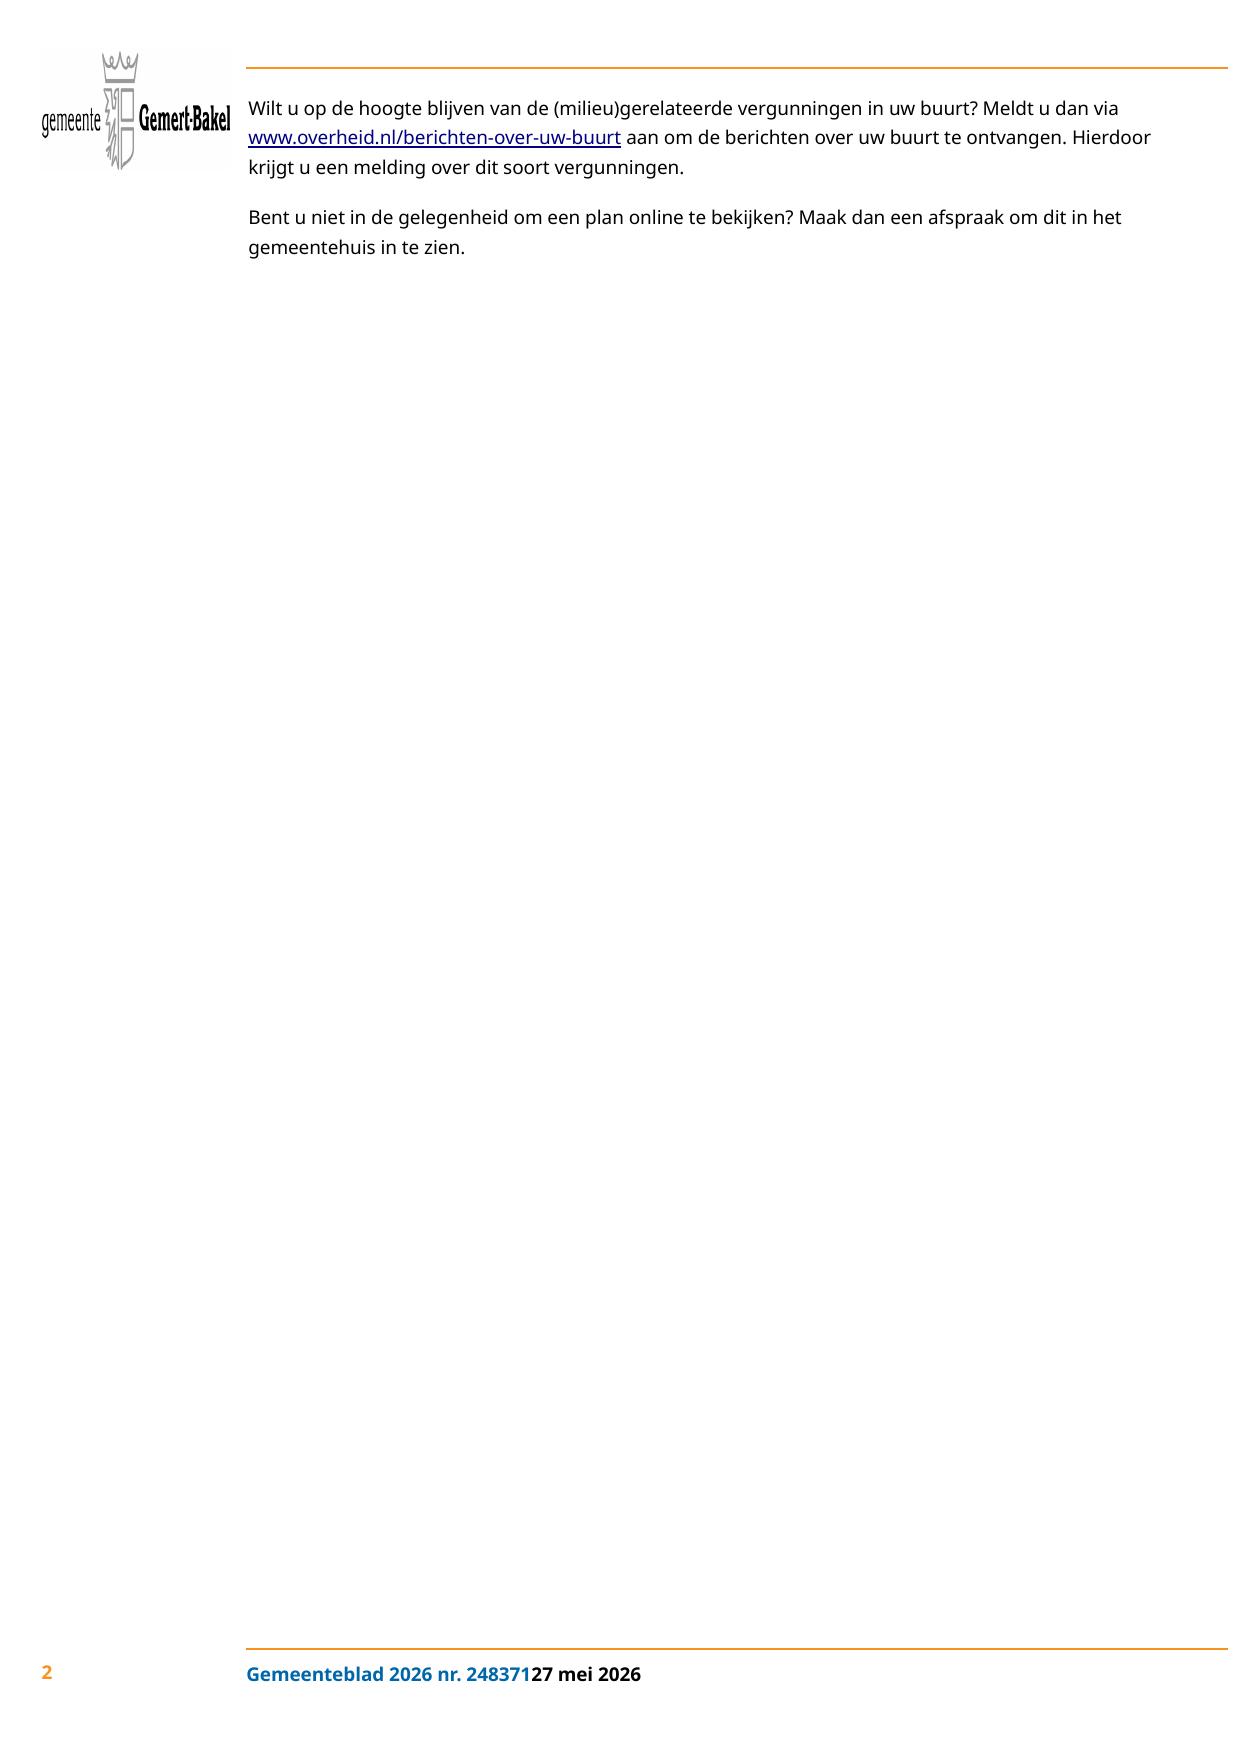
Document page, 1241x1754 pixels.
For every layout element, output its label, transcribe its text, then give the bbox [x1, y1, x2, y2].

text Bent u niet in de gelegenheid om een plan online te bekijken? Maak dan een afspraak om dit in het gemeentehuis in te zien. [248, 204, 1152, 260]
picture [41, 47, 231, 172]
text Wilt u op de hoogte blijven van de (milieu)gerelateerde vergunningen in uw buurt? Meldt u dan via www.overheid.nl/berichten-over-uw-buurt aan om de berichten over uw buurt te ontvangen. Hierdoor krijgt u een melding over dit soort vergunningen. [248, 95, 1152, 180]
